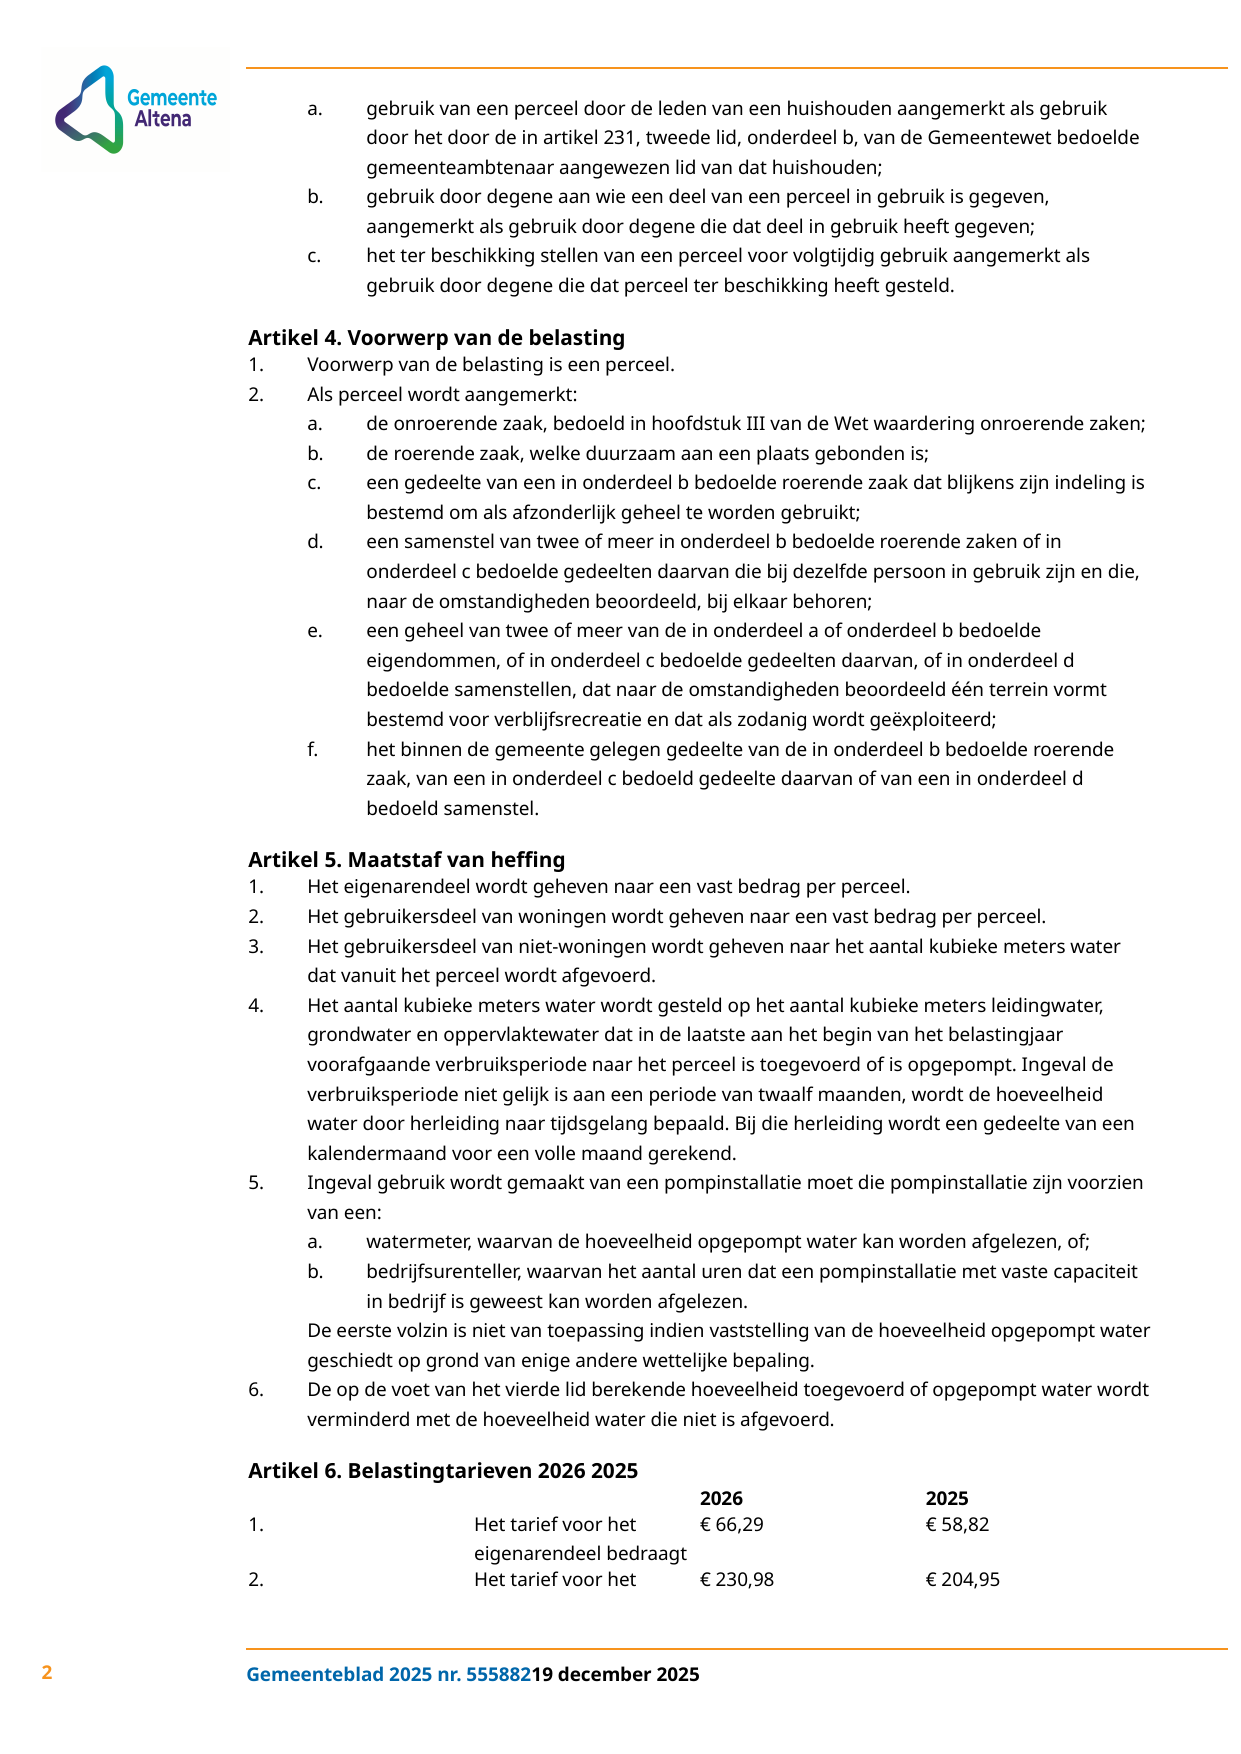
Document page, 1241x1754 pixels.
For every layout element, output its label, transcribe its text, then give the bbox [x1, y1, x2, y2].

text Artikel 5. Maatstaf van heffing [248, 845, 1152, 874]
table_cell 1. [248, 1511, 474, 1566]
table_cell 2. [248, 1566, 474, 1592]
list De eerste volzin is niet van toepassing indien vaststelling van de hoeveelheid opgepompt water geschiedt op grond van enige andere wettelijke bepaling. [248, 1317, 1152, 1373]
list het ter beschikking stellen van een perceel voor volgtijdig gebruik aangemerkt als gebruik door degene die dat perceel ter beschikking heeft gesteld. [307, 243, 1152, 298]
picture [41, 47, 231, 172]
list gebruik van een perceel door de leden van een huishouden aangemerkt als gebruik door het door de in artikel 231, tweede lid, onderdeel b, van de Gemeentewet bedoelde gemeenteambtenaar aangewezen lid van dat huishouden; [307, 95, 1152, 180]
table_cell € 204,95 [926, 1566, 1152, 1592]
table_cell € 66,29 [700, 1511, 926, 1566]
table_cell Het tarief voor het eigenarendeel bedraagt [474, 1511, 700, 1566]
list bedrijfsurenteller, waarvan het aantal uren dat een pompinstallatie met vaste capaciteit in bedrijf is geweest kan worden afgelezen. [307, 1258, 1152, 1314]
list Het aantal kubieke meters water wordt gesteld op het aantal kubieke meters leidingwater, grondwater en oppervlaktewater dat in de laatste aan het begin van het belastingjaar voorafgaande verbruiksperiode naar het perceel is toegevoerd of is opgepompt. Ingeval de verbruiksperiode niet gelijk is aan een periode van twaalf maanden, wordt de hoeveelheid water door herleiding naar tijdsgelang bepaald. Bij die herleiding wordt een gedeelte van een kalendermaand voor een volle maand gerekend. [248, 992, 1152, 1166]
list een gedeelte van een in onderdeel b bedoelde roerende zaak dat blijkens zijn indeling is bestemd om als afzonderlijk geheel te worden gebruikt; [307, 469, 1152, 525]
list Voorwerp van de belasting is een perceel. [248, 351, 1152, 377]
table_header [248, 1485, 474, 1511]
table_cell € 58,82 [926, 1511, 1152, 1566]
text Artikel 4. Voorwerp van de belasting [248, 323, 1152, 351]
list Het gebruikersdeel van niet-woningen wordt geheven naar het aantal kubieke meters water dat vanuit het perceel wordt afgevoerd. [248, 933, 1152, 988]
table_header 2026 [700, 1485, 926, 1511]
list watermeter, waarvan de hoeveelheid opgepompt water kan worden afgelezen, of; [307, 1229, 1152, 1254]
list het binnen de gemeente gelegen gedeelte van de in onderdeel b bedoelde roerende zaak, van een in onderdeel c bedoeld gedeelte daarvan of van een in onderdeel d bedoeld samenstel. [307, 736, 1152, 821]
list Het gebruikersdeel van woningen wordt geheven naar een vast bedrag per perceel. [248, 903, 1152, 929]
list De op de voet van het vierde lid berekende hoeveelheid toegevoerd of opgepompt water wordt verminderd met de hoeveelheid water die niet is afgevoerd. [248, 1377, 1152, 1432]
table_cell Het tarief voor het [474, 1566, 700, 1592]
list de roerende zaak, welke duurzaam aan een plaats gebonden is; [307, 440, 1152, 466]
text Artikel 6. Belastingtarieven 2026 2025 [248, 1457, 1152, 1485]
list gebruik door degene aan wie een deel van een perceel in gebruik is gegeven, aangemerkt als gebruik door degene die dat deel in gebruik heeft gegeven; [307, 183, 1152, 239]
table_header [474, 1485, 700, 1511]
table_header 2025 [926, 1485, 1152, 1511]
list Als perceel wordt aangemerkt: [248, 381, 1152, 406]
list Het eigenarendeel wordt geheven naar een vast bedrag per perceel. [248, 874, 1152, 899]
list een geheel van twee of meer van de in onderdeel a of onderdeel b bedoelde eigendommen, of in onderdeel c bedoelde gedeelten daarvan, of in onderdeel d bedoelde samenstellen, dat naar de omstandigheden beoordeeld één terrein vormt bestemd voor verblijfsrecreatie en dat als zodanig wordt geëxploiteerd; [307, 617, 1152, 732]
list Ingeval gebruik wordt gemaakt van een pompinstallatie moet die pompinstallatie zijn voorzien van een: [248, 1169, 1152, 1225]
list een samenstel van twee of meer in onderdeel b bedoelde roerende zaken of in onderdeel c bedoelde gedeelten daarvan die bij dezelfde persoon in gebruik zijn en die, naar de omstandigheden beoordeeld, bij elkaar behoren; [307, 529, 1152, 613]
table_cell € 230,98 [700, 1566, 926, 1592]
list de onroerende zaak, bedoeld in hoofdstuk III van de Wet waardering onroerende zaken; [307, 410, 1152, 436]
